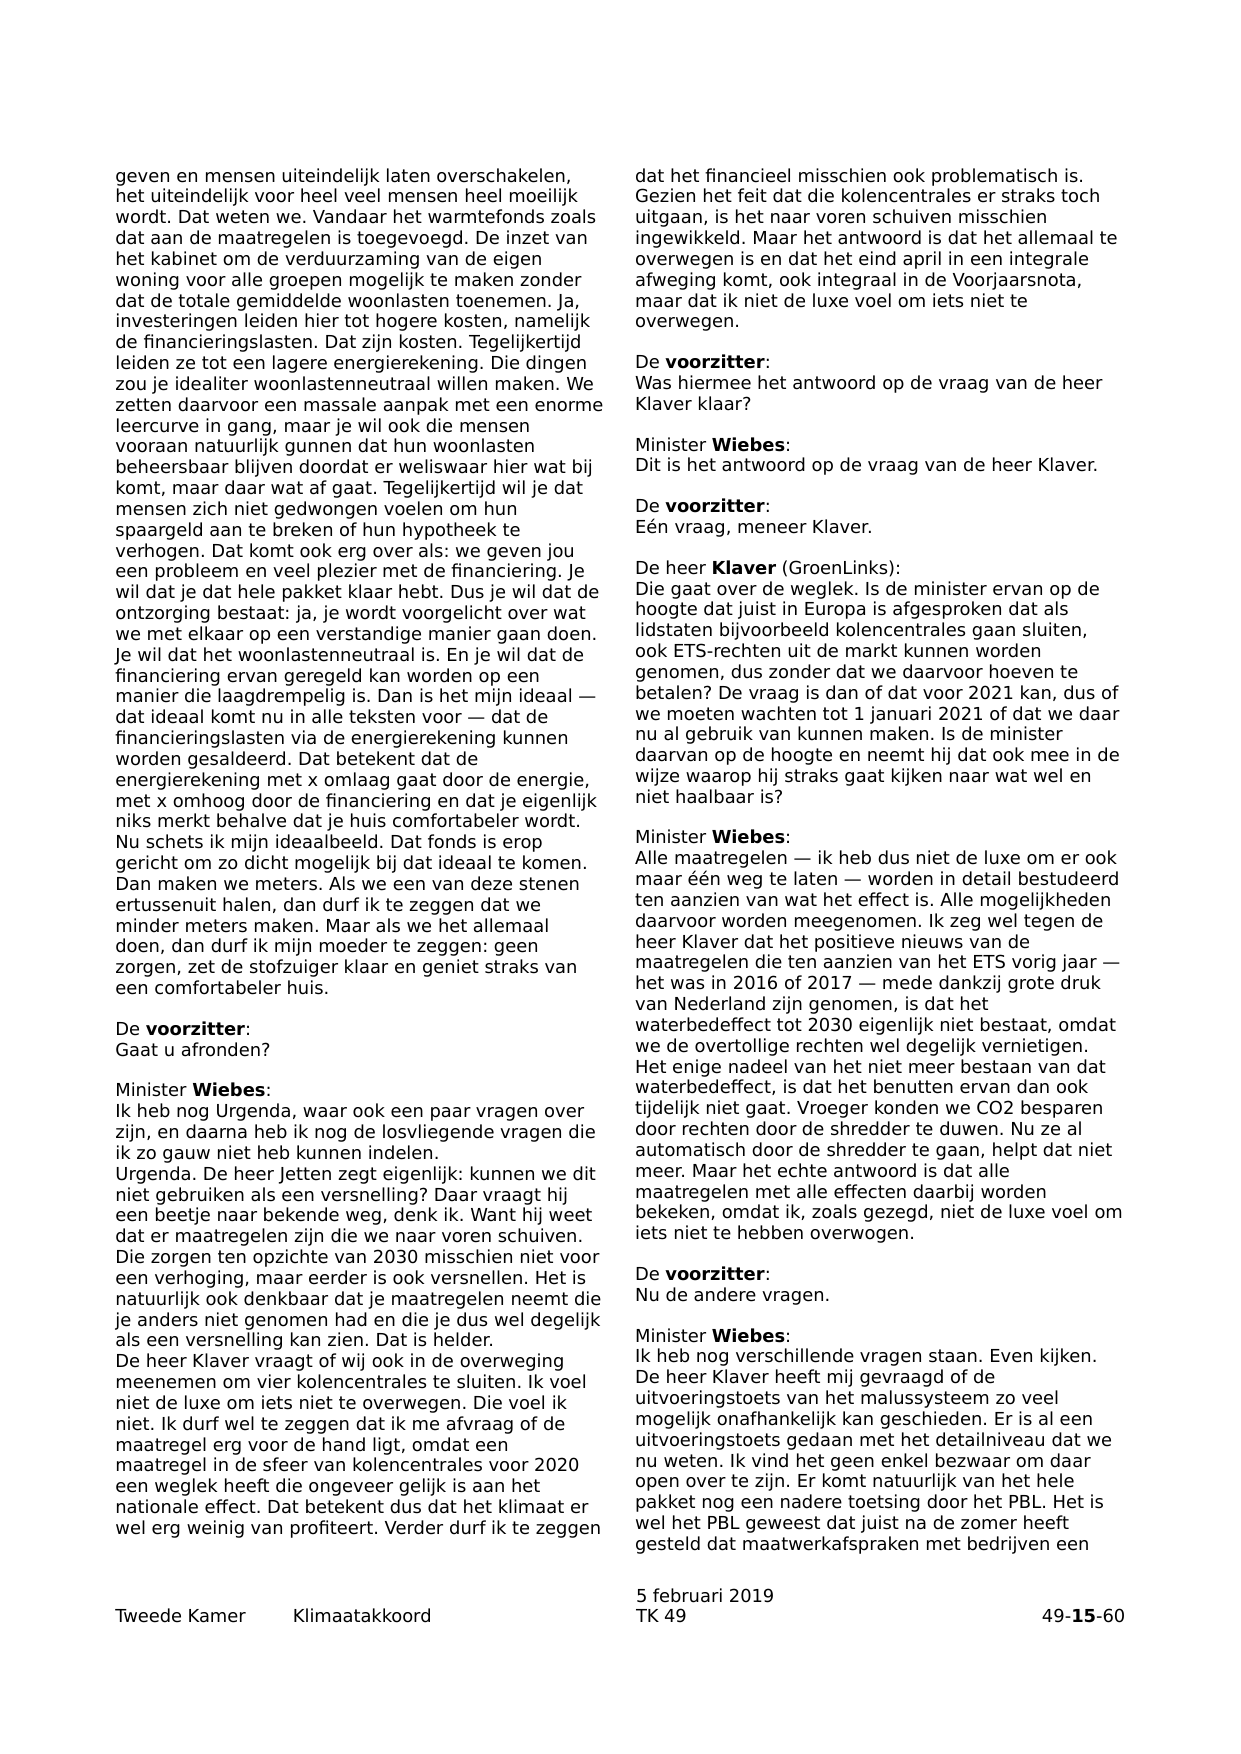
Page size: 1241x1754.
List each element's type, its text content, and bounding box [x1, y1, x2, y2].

text Nu de andere vragen. [635, 1285, 1125, 1306]
text dat het financieel misschien ook problematisch is. Gezien het feit dat die kolencentrales er straks toch uitgaan, is het naar voren schuiven misschien ingewikkeld. Maar het antwoord is dat het allemaal te overwegen is en dat het eind april in een integrale afweging komt, ook integraal in de Voorjaarsnota, maar dat ik niet de luxe voel om iets niet te overwegen. [635, 165, 1125, 332]
text Gaat u afronden? [115, 1039, 605, 1060]
text De voorzitter: [635, 1264, 1125, 1285]
text Ik heb nog Urgenda, waar ook een paar vragen over zijn, en daarna heb ik nog de losvliegende vragen die ik zo gauw niet heb kunnen indelen. [115, 1101, 605, 1163]
text Eén vraag, meneer Klaver. [635, 517, 1125, 537]
text Minister Wiebes: [635, 827, 1125, 848]
text geven en mensen uiteindelijk laten overschakelen, het uiteindelijk voor heel veel mensen heel moeilijk wordt. Dat weten we. Vandaar het warmtefonds zoals dat aan de maatregelen is toegevoegd. De inzet van het kabinet om de verduurzaming van de eigen woning voor alle groepen mogelijk te maken zonder dat de totale gemiddelde woonlasten toenemen. Ja, investeringen leiden hier tot hogere kosten, namelijk de financieringslasten. Dat zijn kosten. Tegelijkertijd leiden ze tot een lagere energierekening. Die dingen zou je idealiter woonlastenneutraal willen maken. We zetten daarvoor een massale aanpak met een enorme leercurve in gang, maar je wil ook die mensen vooraan natuurlijk gunnen dat hun woonlasten beheersbaar blijven doordat er weliswaar hier wat bij komt, maar daar wat af gaat. Tegelijkertijd wil je dat mensen zich niet gedwongen voelen om hun spaargeld aan te breken of hun hypotheek te verhogen. Dat komt ook erg over als: we geven jou een probleem en veel plezier met de financiering. Je wil dat je dat hele pakket klaar hebt. Dus je wil dat de ontzorging bestaat: ja, je wordt voorgelicht over wat we met elkaar op een verstandige manier gaan doen. Je wil dat het woonlastenneutraal is. En je wil dat de financiering ervan geregeld kan worden op een manier die laagdrempelig is. Dan is het mijn ideaal — dat ideaal komt nu in alle teksten voor — dat de financieringslasten via de energierekening kunnen worden gesaldeerd. Dat betekent dat de energierekening met x omlaag gaat door de energie, met x omhoog door de financiering en dat je eigenlijk niks merkt behalve dat je huis comfortabeler wordt. Nu schets ik mijn ideaalbeeld. Dat fonds is erop gericht om zo dicht mogelijk bij dat ideaal te komen. Dan maken we meters. Als we een van deze stenen ertussenuit halen, dan durf ik te zeggen dat we minder meters maken. Maar als we het allemaal doen, dan durf ik mijn moeder te zeggen: geen zorgen, zet de stofzuiger klaar en geniet straks van een comfortabeler huis. [115, 165, 605, 999]
text De voorzitter: [635, 496, 1125, 517]
text De heer Klaver vraagt of wij ook in de overweging meenemen om vier kolencentrales te sluiten. Ik voel niet de luxe om iets niet te overwegen. Die voel ik niet. Ik durf wel te zeggen dat ik me afvraag of de maatregel erg voor de hand ligt, omdat een maatregel in de sfeer van kolencentrales voor 2020 een weglek heeft die ongeveer gelijk is aan het nationale effect. Dat betekent dus dat het klimaat er wel erg weinig van profiteert. Verder durf ik te zeggen [115, 1351, 605, 1538]
text Was hiermee het antwoord op de vraag van de heer Klaver klaar? [635, 373, 1125, 414]
text Minister Wiebes: [635, 434, 1125, 455]
text De voorzitter: [635, 352, 1125, 373]
text Alle maatregelen — ik heb dus niet de luxe om er ook maar één weg te laten — worden in detail bestudeerd ten aanzien van wat het effect is. Alle mogelijkheden daarvoor worden meegenomen. Ik zeg wel tegen de heer Klaver dat het positieve nieuws van de maatregelen die ten aanzien van het ETS vorig jaar — het was in 2016 of 2017 — mede dankzij grote druk van Nederland zijn genomen, is dat het waterbedeffect tot 2030 eigenlijk niet bestaat, omdat we de overtollige rechten wel degelijk vernietigen. Het enige nadeel van het niet meer bestaan van dat waterbedeffect, is dat het benutten ervan dan ook tijdelijk niet gaat. Vroeger konden we CO2 besparen door rechten door de shredder te duwen. Nu ze al automatisch door de shredder te gaan, helpt dat niet meer. Maar het echte antwoord is dat alle maatregelen met alle effecten daarbij worden bekeken, omdat ik, zoals gezegd, niet de luxe voel om iets niet te hebben overwogen. [635, 848, 1125, 1244]
text De voorzitter: [115, 1019, 605, 1039]
text Die gaat over de weglek. Is de minister ervan op de hoogte dat juist in Europa is afgesproken dat als lidstaten bijvoorbeeld kolencentrales gaan sluiten, ook ETS-rechten uit de markt kunnen worden genomen, dus zonder dat we daarvoor hoeven te betalen? De vraag is dan of dat voor 2021 kan, dus of we moeten wachten tot 1 januari 2021 of dat we daar nu al gebruik van kunnen maken. Is de minister daarvan op de hoogte en neemt hij dat ook mee in de wijze waarop hij straks gaat kijken naar wat wel en niet haalbaar is? [635, 578, 1125, 807]
text Minister Wiebes: [635, 1326, 1125, 1346]
text Ik heb nog verschillende vragen staan. Even kijken. De heer Klaver heeft mij gevraagd of de uitvoeringstoets van het malussysteem zo veel mogelijk onafhankelijk kan geschieden. Er is al een uitvoeringstoets gedaan met het detailniveau dat we nu weten. Ik vind het geen enkel bezwaar om daar open over te zijn. Er komt natuurlijk van het hele pakket nog een nadere toetsing door het PBL. Het is wel het PBL geweest dat juist na de zomer heeft gesteld dat maatwerkafspraken met bedrijven een [635, 1346, 1125, 1554]
text Dit is het antwoord op de vraag van de heer Klaver. [635, 455, 1125, 476]
text Urgenda. De heer Jetten zegt eigenlijk: kunnen we dit niet gebruiken als een versnelling? Daar vraagt hij een beetje naar bekende weg, denk ik. Want hij weet dat er maatregelen zijn die we naar voren schuiven. Die zorgen ten opzichte van 2030 misschien niet voor een verhoging, maar eerder is ook versnellen. Het is natuurlijk ook denkbaar dat je maatregelen neemt die je anders niet genomen had en die je dus wel degelijk als een versnelling kan zien. Dat is helder. [115, 1163, 605, 1351]
text De heer Klaver (GroenLinks): [635, 557, 1125, 578]
text Minister Wiebes: [115, 1080, 605, 1101]
